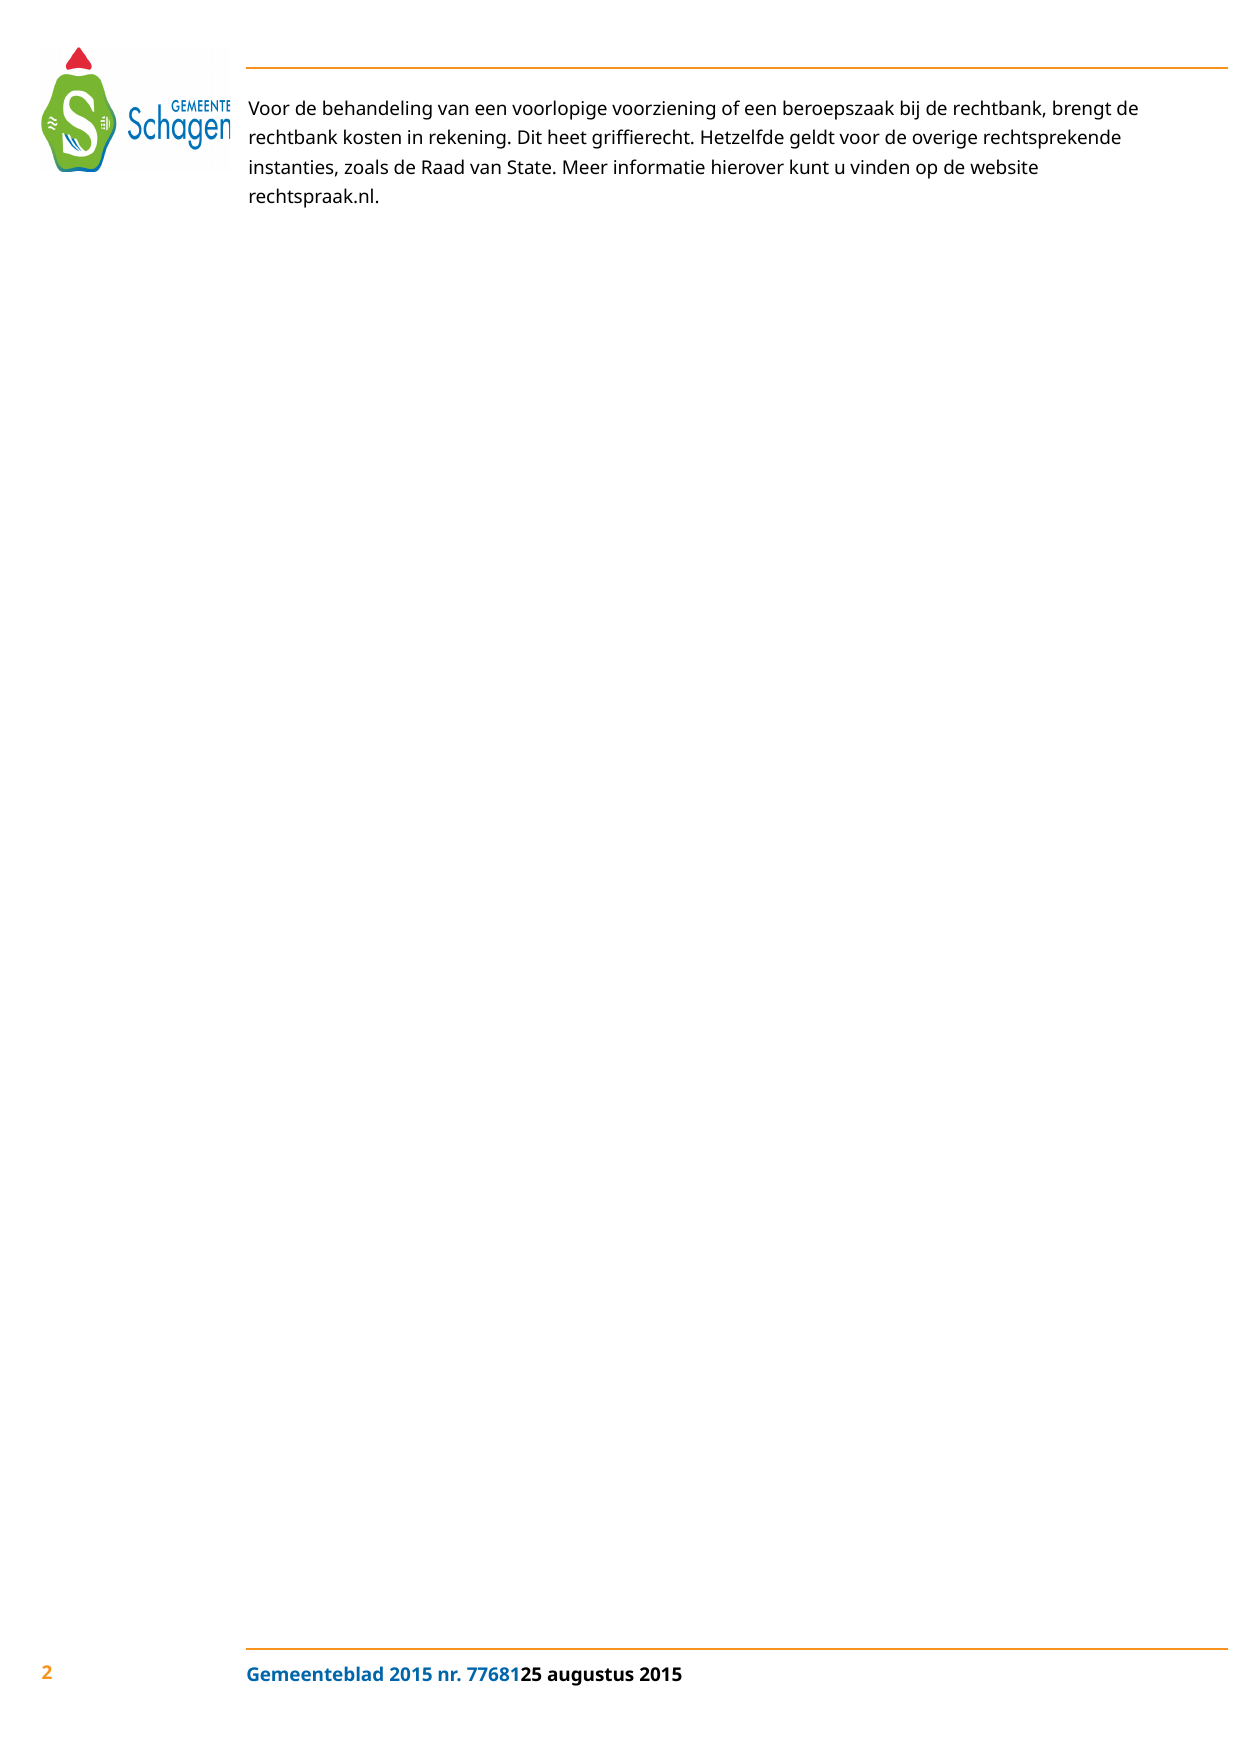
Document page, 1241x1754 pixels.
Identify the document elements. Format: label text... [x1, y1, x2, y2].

picture [41, 47, 231, 172]
text Voor de behandeling van een voorlopige voorziening of een beroepszaak bij de rechtbank, brengt de rechtbank kosten in rekening. Dit heet griffierecht. Hetzelfde geldt voor de overige rechtsprekende instanties, zoals de Raad van State. Meer informatie hierover kunt u vinden op de website rechtspraak.nl. [248, 95, 1152, 209]
